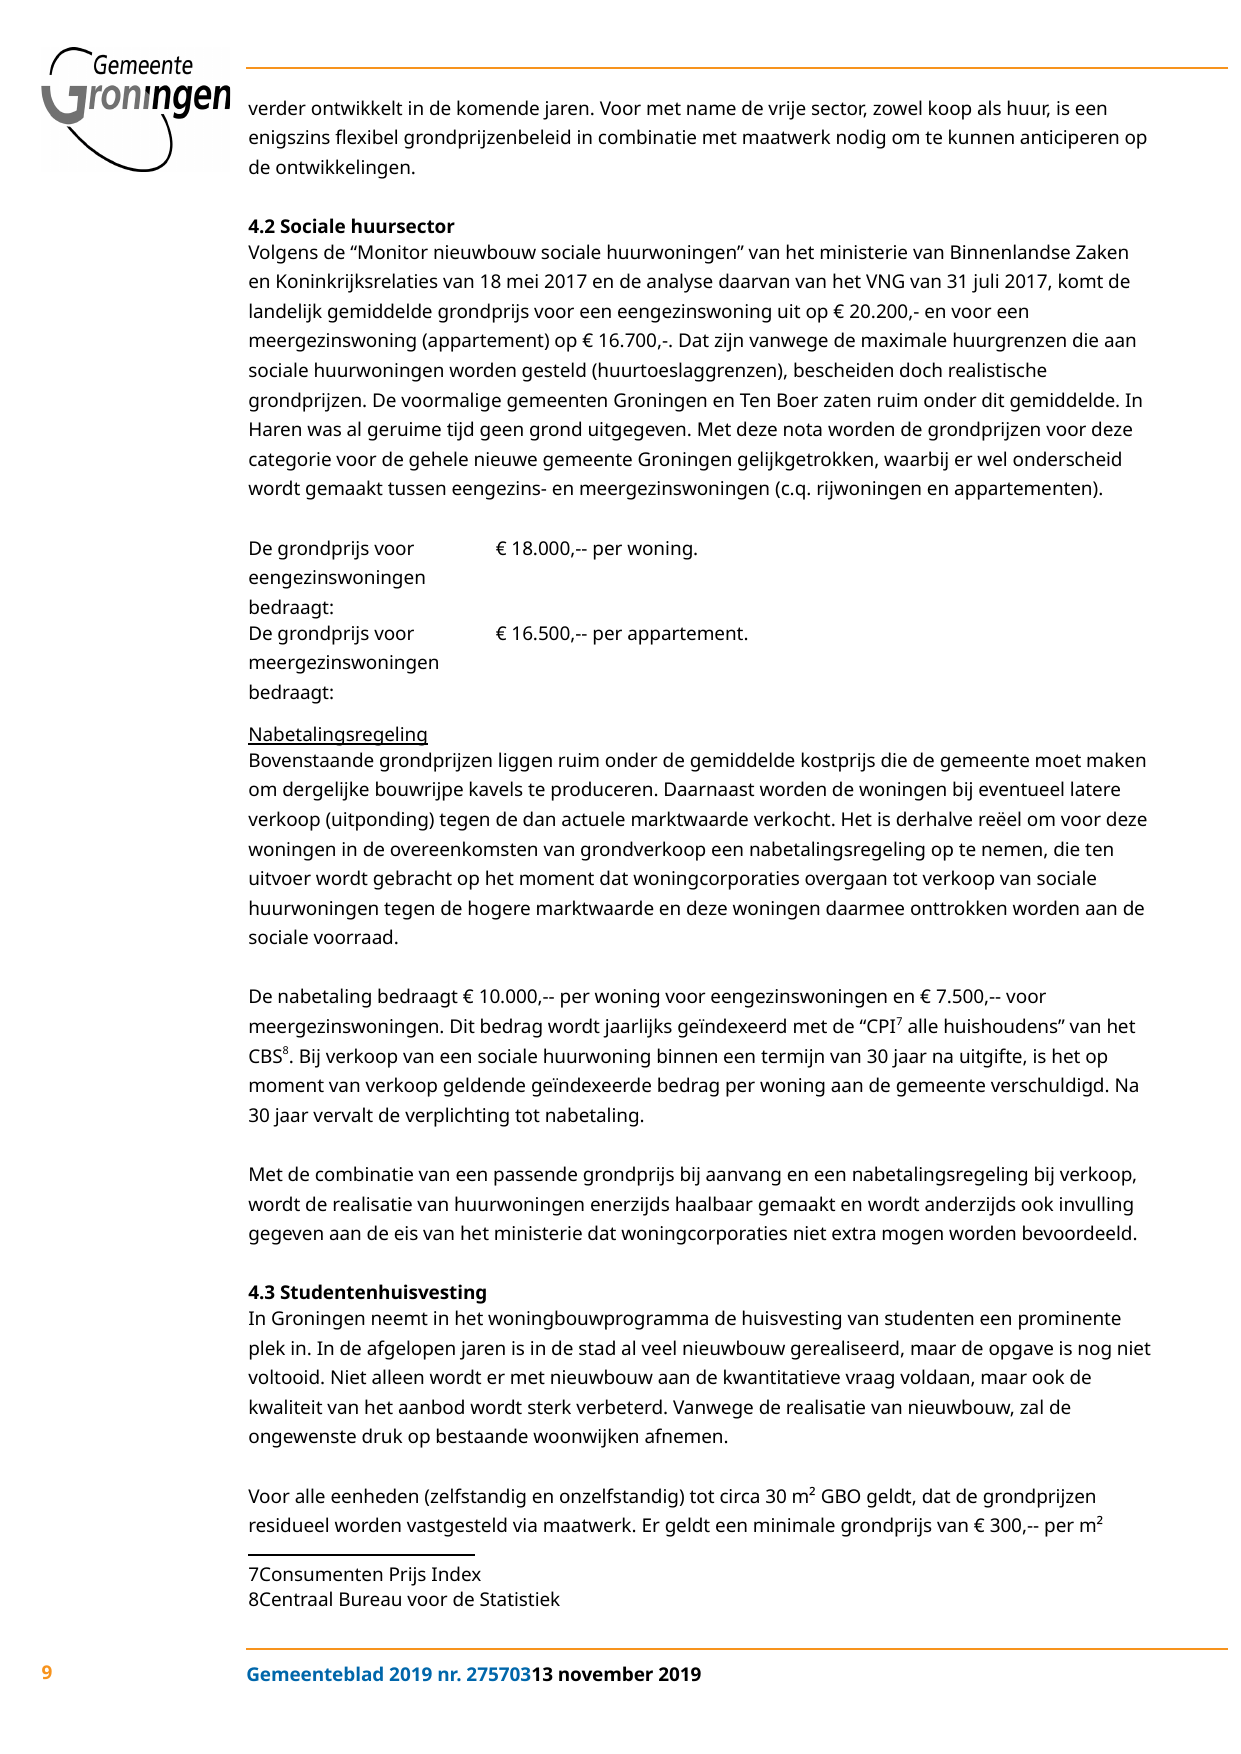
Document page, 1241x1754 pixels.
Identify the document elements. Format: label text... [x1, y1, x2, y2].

table_header De grondprijs voor eengezinswoningen bedraagt: [248, 535, 496, 620]
text Voor alle eenheden (zelfstandig en onzelfstandig) tot circa 30 m² GBO geldt, dat de grondprijzen residueel worden vastgesteld via maatwerk. Er geldt een minimale grondprijs van € 300,-- per m² [248, 1483, 1152, 1538]
text Volgens de “Monitor nieuwbouw sociale huurwoningen” van het ministerie van Binnenlandse Zaken en Koninkrijksrelaties van 18 mei 2017 en de analyse daarvan van het VNG van 31 juli 2017, komt de landelijk gemiddelde grondprijs voor een eengezinswoning uit op € 20.200,- en voor een meergezinswoning (appartement) op € 16.700,-. Dat zijn vanwege de maximale huurgrenzen die aan sociale huurwoningen worden gesteld (huurtoeslaggrenzen), bescheiden doch realistische grondprijzen. De voormalige gemeenten Groningen en Ten Boer zaten ruim onder dit gemiddelde. In Haren was al geruime tijd geen grond uitgegeven. Met deze nota worden de grondprijzen voor deze categorie voor de gehele nieuwe gemeente Groningen gelijkgetrokken, waarbij er wel onderscheid wordt gemaakt tussen eengezins- en meergezinswoningen (c.q. rijwoningen en appartementen). [248, 239, 1152, 501]
table_cell De grondprijs voor meergezinswoningen bedraagt: [248, 620, 496, 704]
text 4.2 Sociale huursector [248, 213, 1152, 239]
text Nabetalingsregeling [248, 721, 1152, 747]
text In Groningen neemt in het woningbouwprogramma de huisvesting van studenten een prominente plek in. In de afgelopen jaren is in de stad al veel nieuwbouw gerealiseerd, maar de opgave is nog niet voltooid. Niet alleen wordt er met nieuwbouw aan de kwantitatieve vraag voldaan, maar ook de kwaliteit van het aanbod wordt sterk verbeterd. Vanwege de realisatie van nieuwbouw, zal de ongewenste druk op bestaande woonwijken afnemen. [248, 1305, 1152, 1449]
text Centraal Bureau voor de Statistiek [248, 1586, 1152, 1612]
table_cell € 16.500,-- per appartement. [496, 620, 867, 704]
text De nabetaling bedraagt € 10.000,-- per woning voor eengezinswoningen en € 7.500,-- voor meergezinswoningen. Dit bedrag wordt jaarlijks geïndexeerd met de “CPI alle huishoudens” van het CBS. Bij verkoop van een sociale huurwoning binnen een termijn van 30 jaar na uitgifte, is het op moment van verkoop geldende geïndexeerde bedrag per woning aan de gemeente verschuldigd. Na 30 jaar vervalt de verplichting tot nabetaling. [248, 984, 1152, 1128]
text Consumenten Prijs Index [248, 1561, 1152, 1586]
text Met de combinatie van een passende grondprijs bij aanvang en een nabetalingsregeling bij verkoop, wordt de realisatie van huurwoningen enerzijds haalbaar gemaakt en wordt anderzijds ook invulling gegeven aan de eis van het ministerie dat woningcorporaties niet extra mogen worden bevoordeeld. [248, 1161, 1152, 1246]
table_header € 18.000,-- per woning. [496, 535, 867, 620]
text Bovenstaande grondprijzen liggen ruim onder de gemiddelde kostprijs die de gemeente moet maken om dergelijke bouwrijpe kavels te produceren. Daarnaast worden de woningen bij eventueel latere verkoop (uitponding) tegen de dan actuele marktwaarde verkocht. Het is derhalve reëel om voor deze woningen in de overeenkomsten van grondverkoop een nabetalingsregeling op te nemen, die ten uitvoer wordt gebracht op het moment dat woningcorporaties overgaan tot verkoop van sociale huurwoningen tegen de hogere marktwaarde en deze woningen daarmee onttrokken worden aan de sociale voorraad. [248, 747, 1152, 950]
text 4.3 Studentenhuisvesting [248, 1279, 1152, 1305]
text verder ontwikkelt in de komende jaren. Voor met name de vrije sector, zowel koop als huur, is een enigszins flexibel grondprijzenbeleid in combinatie met maatwerk nodig om te kunnen anticiperen op de ontwikkelingen. [248, 95, 1152, 180]
picture [41, 47, 231, 172]
